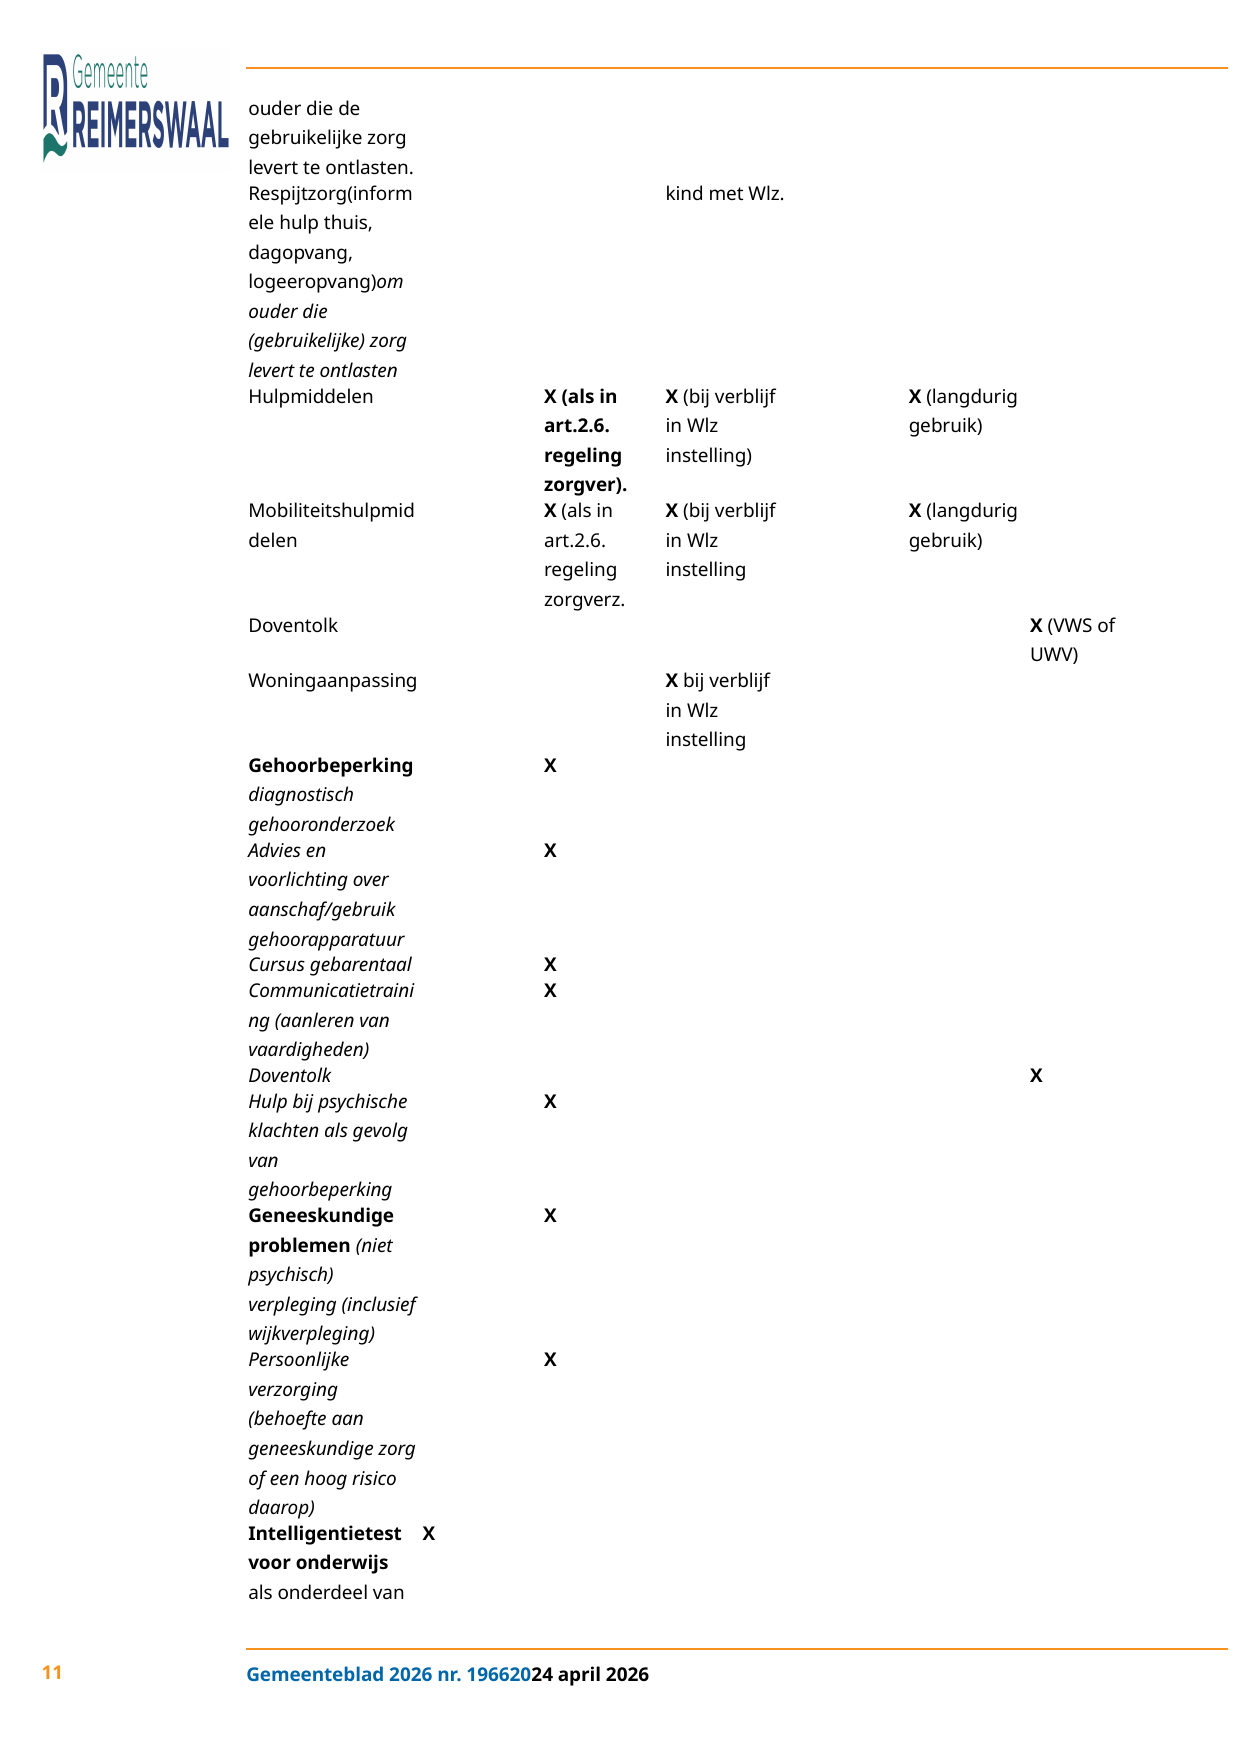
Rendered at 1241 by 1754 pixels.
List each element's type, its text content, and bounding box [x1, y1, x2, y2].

table_cell Persoonlijke verzorging (behoefte aan geneeskundige zorg of een hoog risico daarop) [248, 1346, 422, 1520]
table_cell [544, 95, 665, 180]
table_cell [665, 612, 787, 667]
table_cell [787, 1088, 908, 1202]
table_cell X [544, 1202, 665, 1346]
table_cell [909, 1520, 1030, 1605]
table_cell [423, 383, 544, 497]
table_cell X (VWS of UWV) [1030, 612, 1152, 667]
table_cell [1030, 837, 1152, 951]
table_cell [787, 383, 908, 497]
table_cell [423, 1062, 544, 1088]
table_cell [1030, 752, 1152, 837]
table_cell [787, 1346, 908, 1520]
table_cell Gehoorbeperking diagnostisch gehooronderzoek [248, 752, 422, 837]
table_cell X [544, 1088, 665, 1202]
table_cell [665, 752, 787, 837]
table_cell [909, 667, 1030, 752]
table_cell [423, 498, 544, 612]
table_cell [423, 752, 544, 837]
table_cell [1030, 95, 1152, 180]
table_cell X [423, 1520, 544, 1605]
table_cell [787, 498, 908, 612]
table_cell X (als in art.2.6. regeling zorgverz. [544, 498, 665, 612]
table_cell [423, 951, 544, 977]
table_cell [1030, 1346, 1152, 1520]
table_cell [787, 180, 908, 383]
table_cell Hulpmiddelen [248, 383, 422, 497]
table_cell [423, 1088, 544, 1202]
table_cell [665, 977, 787, 1062]
table_cell Cursus gebarentaal [248, 951, 422, 977]
table_cell [665, 837, 787, 951]
table_cell Respijtzorg(informele hulp thuis, dagopvang, logeeropvang)om ouder die (gebruikelijke) zorg levert te ontlasten [248, 180, 422, 383]
table_cell Communicatietraining (aanleren van vaardigheden) [248, 977, 422, 1062]
table_cell [909, 951, 1030, 977]
table_cell [787, 1520, 908, 1605]
table_cell [1030, 498, 1152, 612]
table_cell [909, 95, 1030, 180]
table_cell [787, 951, 908, 977]
table_cell Hulp bij psychische klachten als gevolg van gehoorbeperking [248, 1088, 422, 1202]
table_cell Geneeskundige problemen (niet psychisch) verpleging (inclusief wijkverpleging) [248, 1202, 422, 1346]
table_cell [665, 1202, 787, 1346]
table_cell X [544, 837, 665, 951]
table_cell [1030, 977, 1152, 1062]
picture [41, 47, 231, 172]
table_cell [423, 95, 544, 180]
table_cell X (als in art.2.6. regeling zorgver). [544, 383, 665, 497]
table_cell [423, 1346, 544, 1520]
table_cell [1030, 951, 1152, 977]
table_cell [423, 612, 544, 667]
table_cell X (langdurig gebruik) [909, 383, 1030, 497]
table_cell [423, 180, 544, 383]
table_cell [1030, 1088, 1152, 1202]
table_cell Intelligentietest voor onderwijs als onderdeel van [248, 1520, 422, 1605]
table_cell [1030, 667, 1152, 752]
table_cell Doventolk [248, 612, 422, 667]
table_cell [1030, 1202, 1152, 1346]
table_cell [909, 1346, 1030, 1520]
table_cell [544, 1062, 665, 1088]
table_cell [787, 837, 908, 951]
table_cell [665, 1062, 787, 1088]
table_cell [909, 1202, 1030, 1346]
table_cell ouder die de gebruikelijke zorg levert te ontlasten. [248, 95, 422, 180]
table_cell X [544, 951, 665, 977]
table_cell X [544, 1346, 665, 1520]
table_cell [544, 1520, 665, 1605]
table_cell X [544, 752, 665, 837]
table_cell [787, 1062, 908, 1088]
table_cell [1030, 1520, 1152, 1605]
table_cell [665, 951, 787, 977]
table_cell Mobiliteitshulpmiddelen [248, 498, 422, 612]
table_cell [665, 1088, 787, 1202]
table_cell [423, 1202, 544, 1346]
table_cell [787, 667, 908, 752]
table_cell [1030, 383, 1152, 497]
table_cell [544, 667, 665, 752]
table_cell [544, 612, 665, 667]
table_cell X [1030, 1062, 1152, 1088]
table_cell kind met Wlz. [665, 180, 787, 383]
table_cell Doventolk [248, 1062, 422, 1088]
table_cell [787, 752, 908, 837]
table_cell [787, 95, 908, 180]
table_cell X (bij verblijf in Wlz instelling) [665, 383, 787, 497]
table_cell [665, 1520, 787, 1605]
table_cell [909, 837, 1030, 951]
table_cell [544, 180, 665, 383]
table_cell [665, 1346, 787, 1520]
table_cell X bij verblijf in Wlz instelling [665, 667, 787, 752]
table_cell [909, 612, 1030, 667]
table_cell [665, 95, 787, 180]
table_cell [1030, 180, 1152, 383]
table_cell Advies en voorlichting over aanschaf/gebruik gehoorapparatuur [248, 837, 422, 951]
table_cell X (langdurig gebruik) [909, 498, 1030, 612]
table_cell X [544, 977, 665, 1062]
table_cell [909, 180, 1030, 383]
table_cell [787, 977, 908, 1062]
table_cell [909, 1088, 1030, 1202]
table_cell [423, 977, 544, 1062]
table_cell [423, 667, 544, 752]
table_cell [909, 752, 1030, 837]
table_cell Woningaanpassing [248, 667, 422, 752]
table_cell [909, 977, 1030, 1062]
table_cell [787, 1202, 908, 1346]
table_cell [787, 612, 908, 667]
table_cell [423, 837, 544, 951]
table_cell X (bij verblijf in Wlz instelling [665, 498, 787, 612]
table_cell [909, 1062, 1030, 1088]
